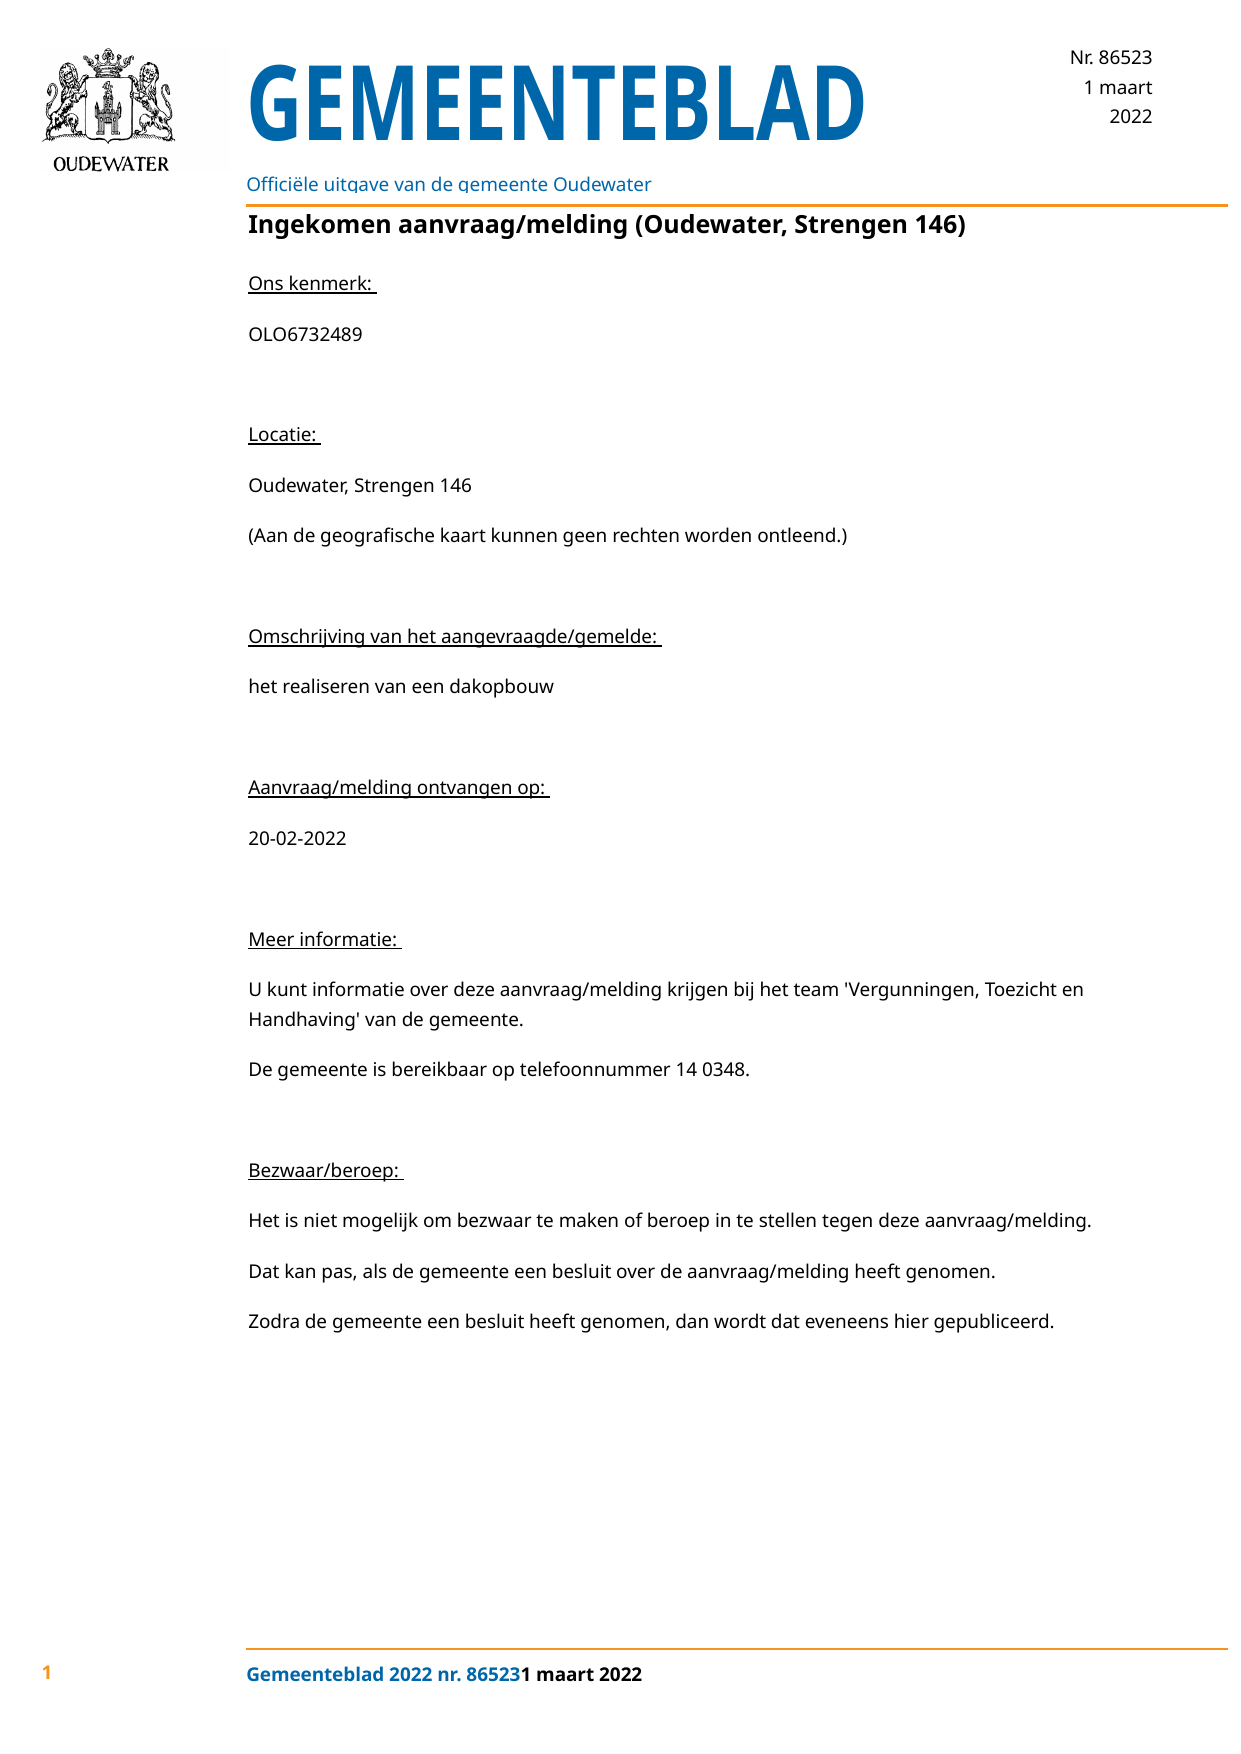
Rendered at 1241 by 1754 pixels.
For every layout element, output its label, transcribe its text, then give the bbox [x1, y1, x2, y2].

text het realiseren van een dakopbouw [248, 674, 1152, 699]
text Meer informatie: [248, 926, 1152, 951]
text Zodra de gemeente een besluit heeft genomen, dan wordt dat eveneens hier gepubliceerd. [248, 1308, 1152, 1334]
text Aanvraag/melding ontvangen op: [248, 774, 1152, 800]
text (Aan de geografische kaart kunnen geen rechten worden ontleend.) [248, 522, 1152, 548]
text U kunt informatie over deze aanvraag/melding krijgen bij het team 'Vergunningen, Toezicht en Handhaving' van de gemeente. [248, 976, 1152, 1031]
text De gemeente is bereikbaar op telefoonnummer 14 0348. [248, 1056, 1152, 1082]
text Bezwaar/beroep: [248, 1157, 1152, 1183]
text Het is niet mogelijk om bezwaar te maken of beroep in te stellen tegen deze aanvraag/melding. [248, 1207, 1152, 1233]
text Ingekomen aanvraag/melding (Oudewater, Strengen 146) [248, 207, 1152, 241]
text Locatie: [248, 422, 1152, 447]
text Ons kenmerk: [248, 270, 1152, 296]
text OLO6732489 [248, 321, 1152, 346]
text Oudewater, Strengen 146 [248, 472, 1152, 498]
picture [41, 47, 231, 172]
text 20-02-2022 [248, 825, 1152, 851]
text Dat kan pas, als de gemeente een besluit over de aanvraag/melding heeft genomen. [248, 1258, 1152, 1283]
text Omschrijving van het aangevraagde/gemelde: [248, 623, 1152, 649]
